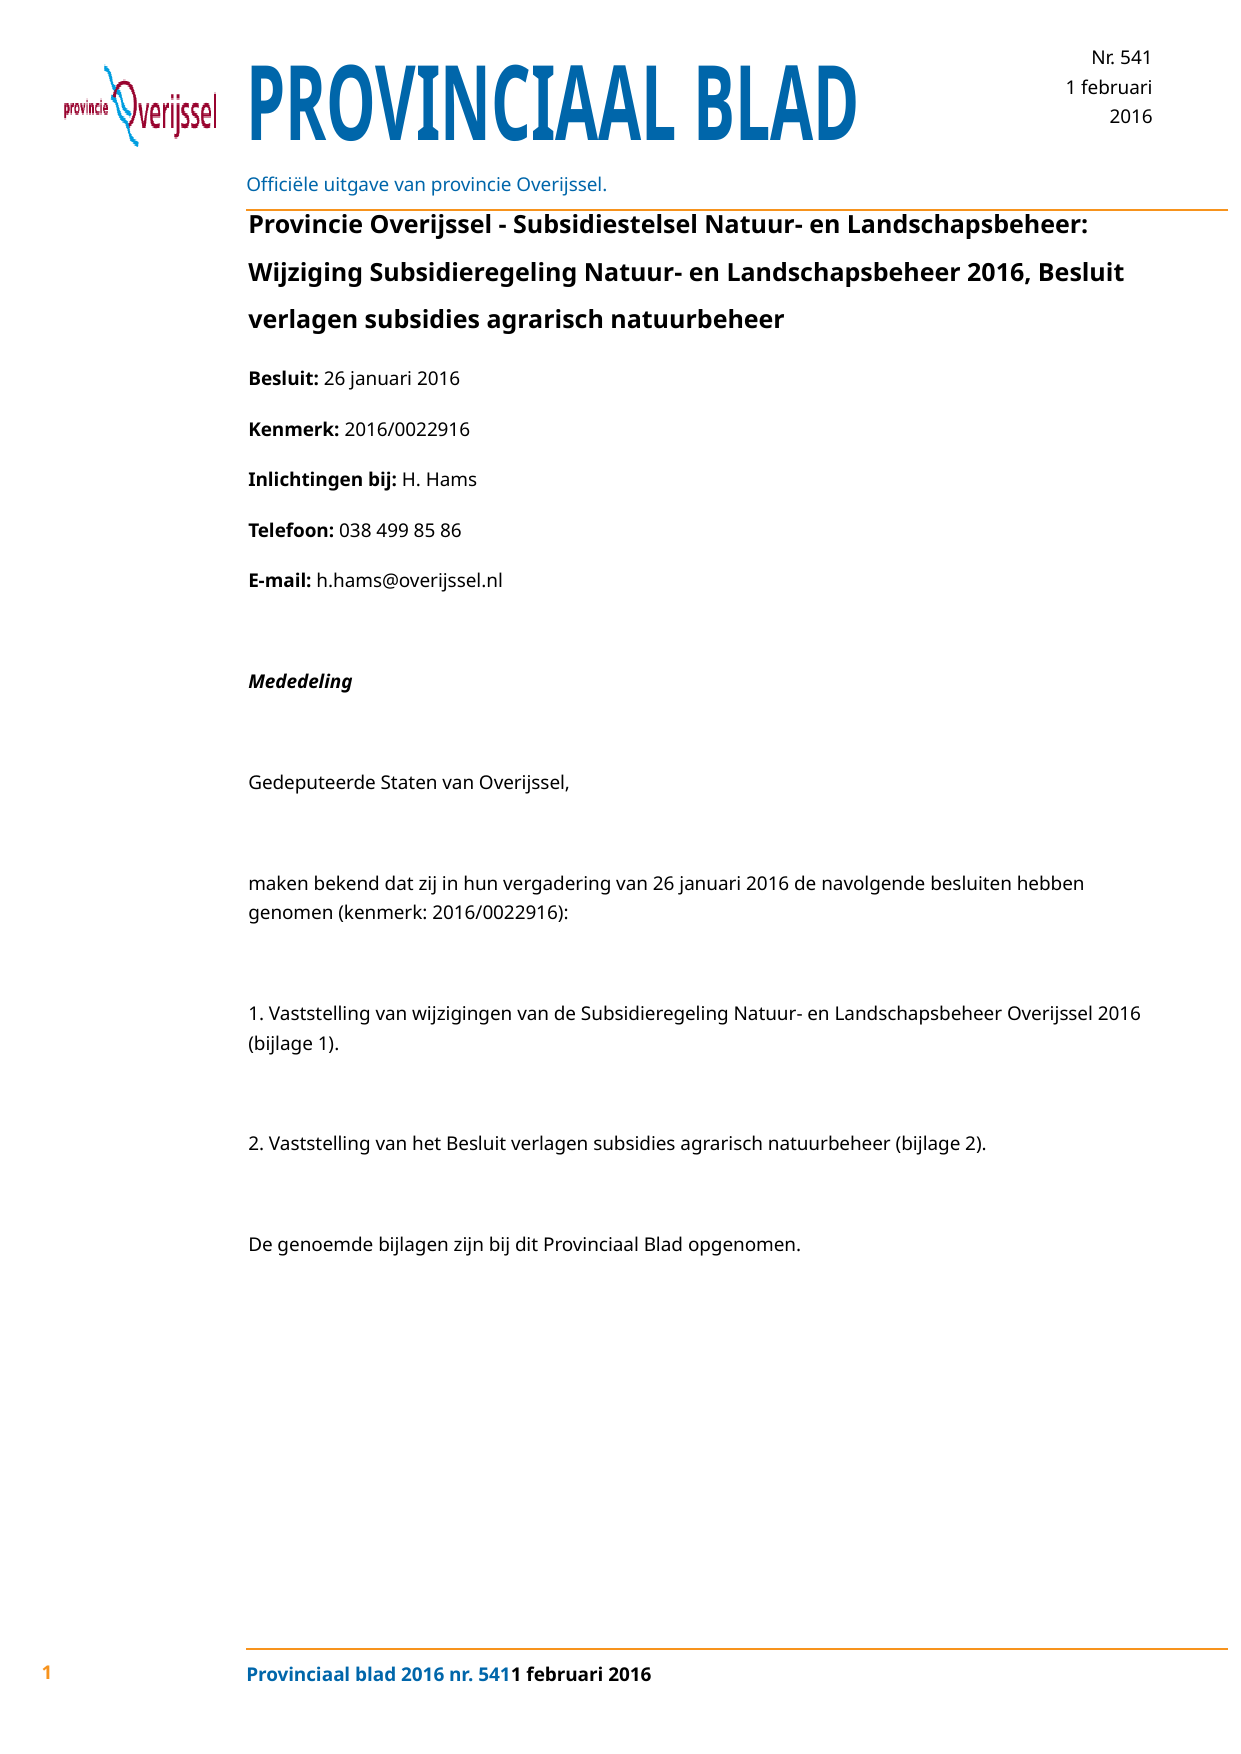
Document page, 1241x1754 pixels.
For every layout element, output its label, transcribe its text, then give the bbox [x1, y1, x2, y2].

text Mededeling [248, 668, 1152, 694]
text De genoemde bijlagen zijn bij dit Provinciaal Blad opgenomen. [248, 1231, 1152, 1257]
text Telefoon: 038 499 85 86 [248, 517, 1152, 542]
text E-mail: h.hams@overijssel.nl [248, 567, 1152, 593]
text Inlichtingen bij: H. Hams [248, 466, 1152, 492]
text 2. Vaststelling van het Besluit verlagen subsidies agrarisch natuurbeheer (bijlage 2). [248, 1131, 1152, 1156]
picture [41, 47, 231, 172]
text 1. Vaststelling van wijzigingen van de Subsidieregeling Natuur- en Landschapsbeheer Overijssel 2016 (bijlage 1). [248, 1000, 1152, 1055]
text Provincie Overijssel - Subsidiestelsel Natuur- en Landschapsbeheer: Wijziging Subsidieregeling Natuur- en Landschapsbeheer 2016, Besluit verlagen subsidies agrarisch natuurbeheer [248, 211, 1152, 336]
text Besluit: 26 januari 2016 [248, 366, 1152, 391]
text Gedeputeerde Staten van Overijssel, [248, 769, 1152, 794]
text Kenmerk: 2016/0022916 [248, 416, 1152, 442]
text maken bekend dat zij in hun vergadering van 26 januari 2016 de navolgende besluiten hebben genomen (kenmerk: 2016/0022916): [248, 870, 1152, 925]
